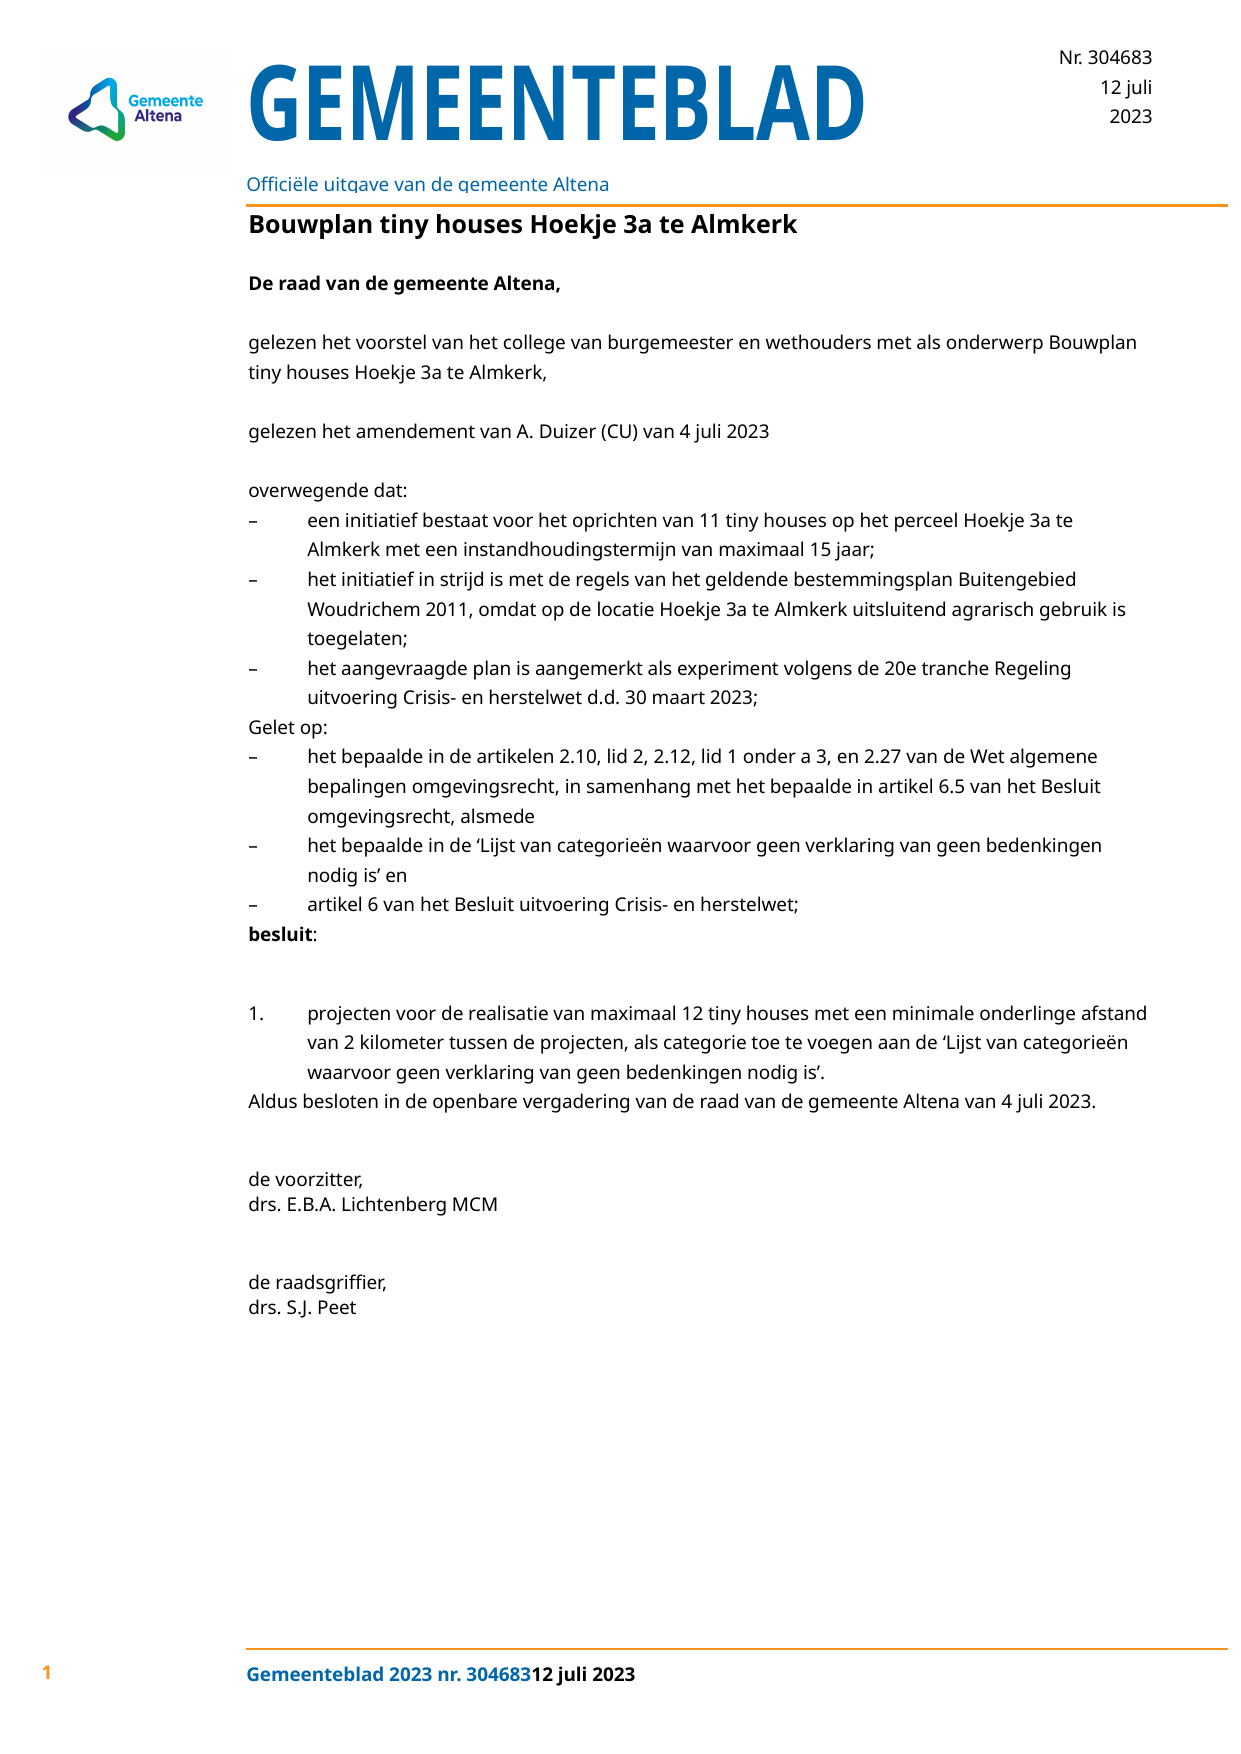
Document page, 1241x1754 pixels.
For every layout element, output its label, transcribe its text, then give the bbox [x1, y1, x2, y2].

list het bepaalde in de artikelen 2.10, lid 2, 2.12, lid 1 onder a 3, en 2.27 van de Wet algemene bepalingen omgevingsrecht, in samenhang met het bepaalde in artikel 6.5 van het Besluit omgevingsrecht, alsmede [248, 744, 1152, 828]
picture [41, 47, 231, 172]
text Gelet op: [248, 714, 1152, 740]
text de voorzitter, [248, 1166, 1152, 1192]
list projecten voor de realisatie van maximaal 12 tiny houses met een minimale onderlinge afstand van 2 kilometer tussen de projecten, als categorie toe te voegen aan de ‘Lijst van categorieën waarvoor geen verklaring van geen bedenkingen nodig is’. [248, 1000, 1152, 1085]
list een initiatief bestaat voor het oprichten van 11 tiny houses op het perceel Hoekje 3a te Almkerk met een instandhoudingstermijn van maximaal 15 jaar; [248, 507, 1152, 562]
list het initiatief in strijd is met de regels van het geldende bestemmingsplan Buitengebied Woudrichem 2011, omdat op de locatie Hoekje 3a te Almkerk uitsluitend agrarisch gebruik is toegelaten; [248, 566, 1152, 651]
text drs. S.J. Peet [248, 1294, 1152, 1320]
text gelezen het amendement van A. Duizer (CU) van 4 juli 2023 [248, 418, 1152, 444]
text Bouwplan tiny houses Hoekje 3a te Almkerk [248, 207, 1152, 241]
text Aldus besloten in de openbare vergadering van de raad van de gemeente Altena van 4 juli 2023. [248, 1089, 1152, 1114]
text besluit: [248, 921, 1152, 947]
list het aangevraagde plan is aangemerkt als experiment volgens de 20e tranche Regeling uitvoering Crisis- en herstelwet d.d. 30 maart 2023; [248, 655, 1152, 710]
text drs. E.B.A. Lichtenberg MCM [248, 1192, 1152, 1217]
text De raad van de gemeente Altena, [248, 270, 1152, 296]
text overwegende dat: [248, 477, 1152, 503]
text gelezen het voorstel van het college van burgemeester en wethouders met als onderwerp Bouwplan tiny houses Hoekje 3a te Almkerk, [248, 329, 1152, 385]
text de raadsgriffier, [248, 1269, 1152, 1294]
list artikel 6 van het Besluit uitvoering Crisis- en herstelwet; [248, 892, 1152, 917]
list het bepaalde in de ‘Lijst van categorieën waarvoor geen verklaring van geen bedenkingen nodig is’ en [248, 832, 1152, 888]
